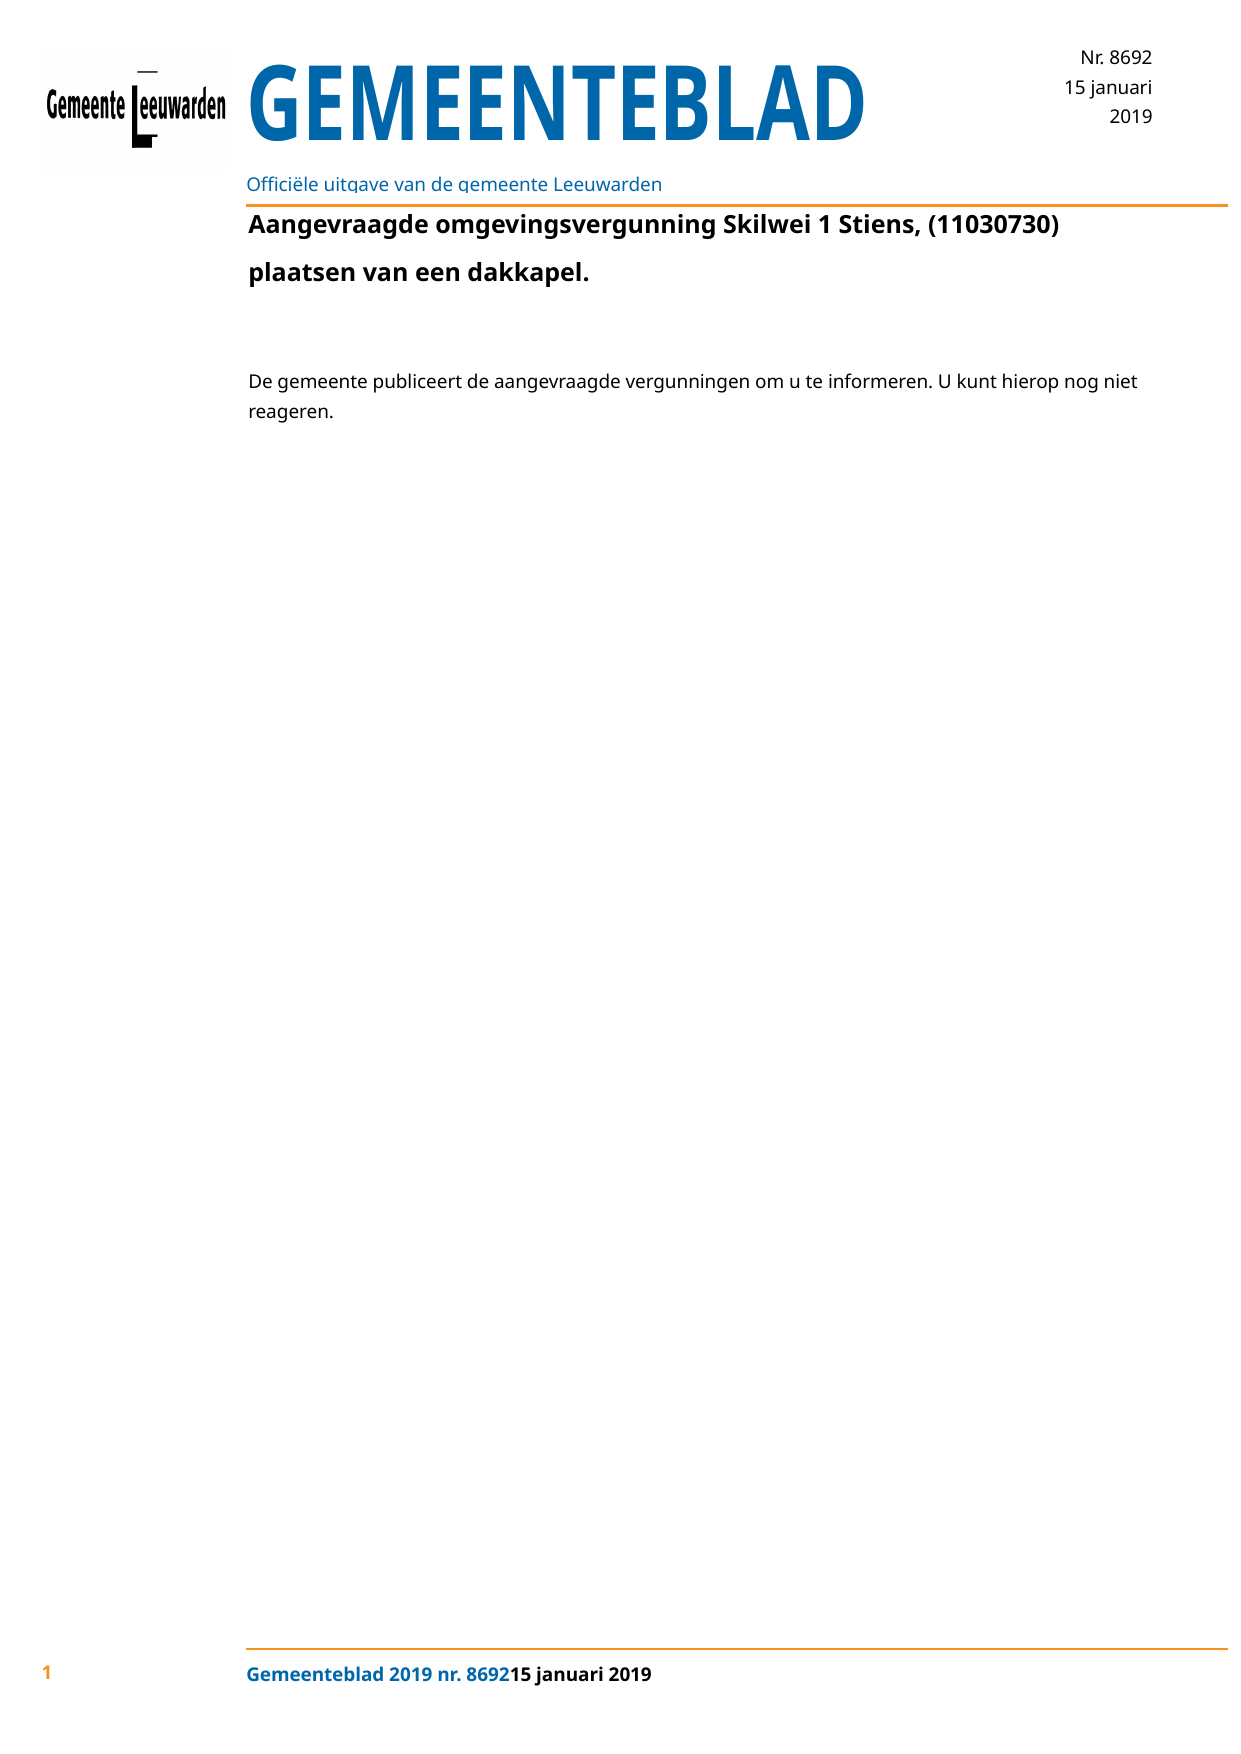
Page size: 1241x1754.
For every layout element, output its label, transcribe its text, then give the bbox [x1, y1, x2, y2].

text Aangevraagde omgevingsvergunning Skilwei 1 Stiens, (11030730) plaatsen van een dakkapel. [248, 207, 1152, 288]
picture [41, 47, 231, 172]
text De gemeente publiceert de aangevraagde vergunningen om u te informeren. U kunt hierop nog niet reageren. [248, 368, 1152, 424]
